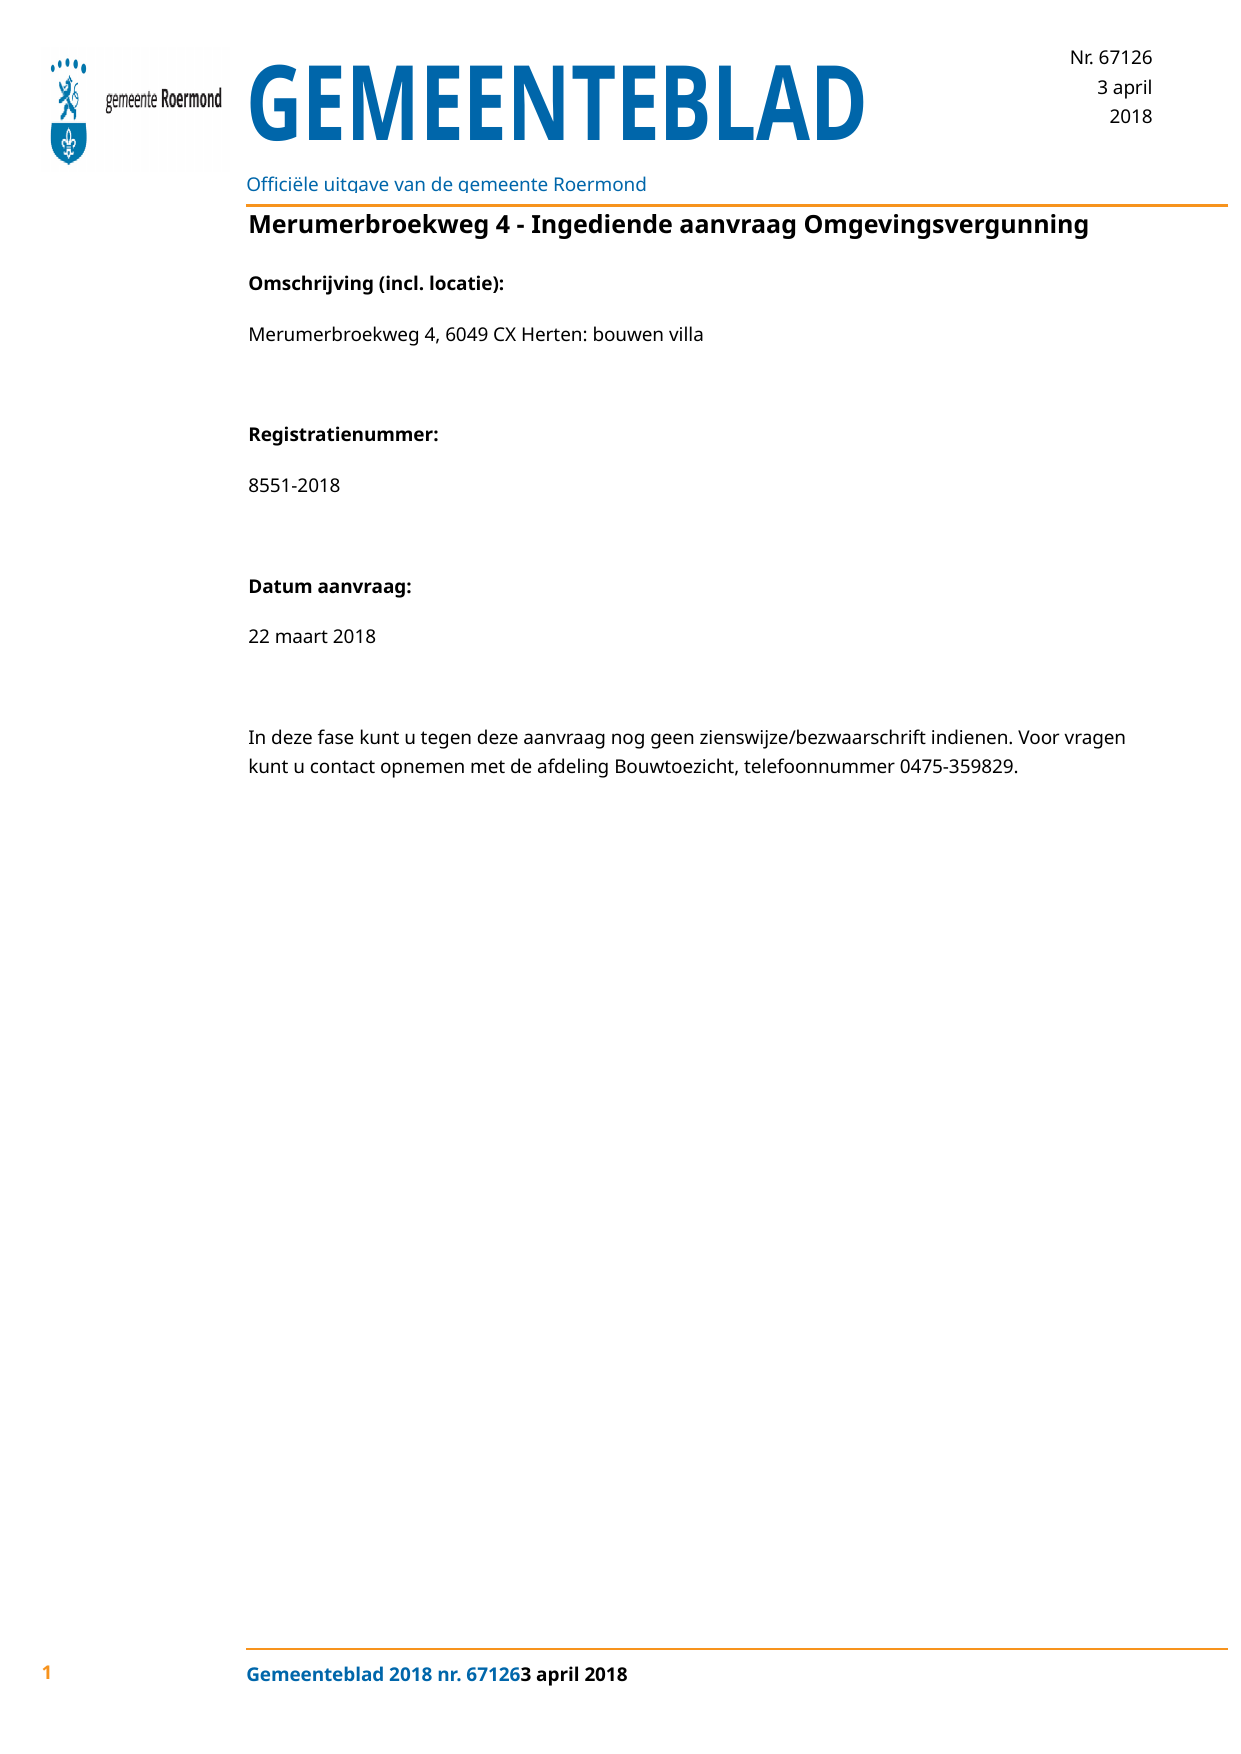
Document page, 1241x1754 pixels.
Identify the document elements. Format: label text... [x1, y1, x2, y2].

text 22 maart 2018 [248, 623, 1152, 649]
text Merumerbroekweg 4, 6049 CX Herten: bouwen villa [248, 321, 1152, 346]
text Omschrijving (incl. locatie): [248, 270, 1152, 296]
text Datum aanvraag: [248, 573, 1152, 598]
text In deze fase kunt u tegen deze aanvraag nog geen zienswijze/bezwaarschrift indienen. Voor vragen kunt u contact opnemen met de afdeling Bouwtoezicht, telefoonnummer 0475-359829. [248, 724, 1152, 779]
text 8551-2018 [248, 472, 1152, 498]
text Merumerbroekweg 4 - Ingediende aanvraag Omgevingsvergunning [248, 207, 1152, 241]
text Registratienummer: [248, 422, 1152, 447]
picture [41, 47, 231, 172]
